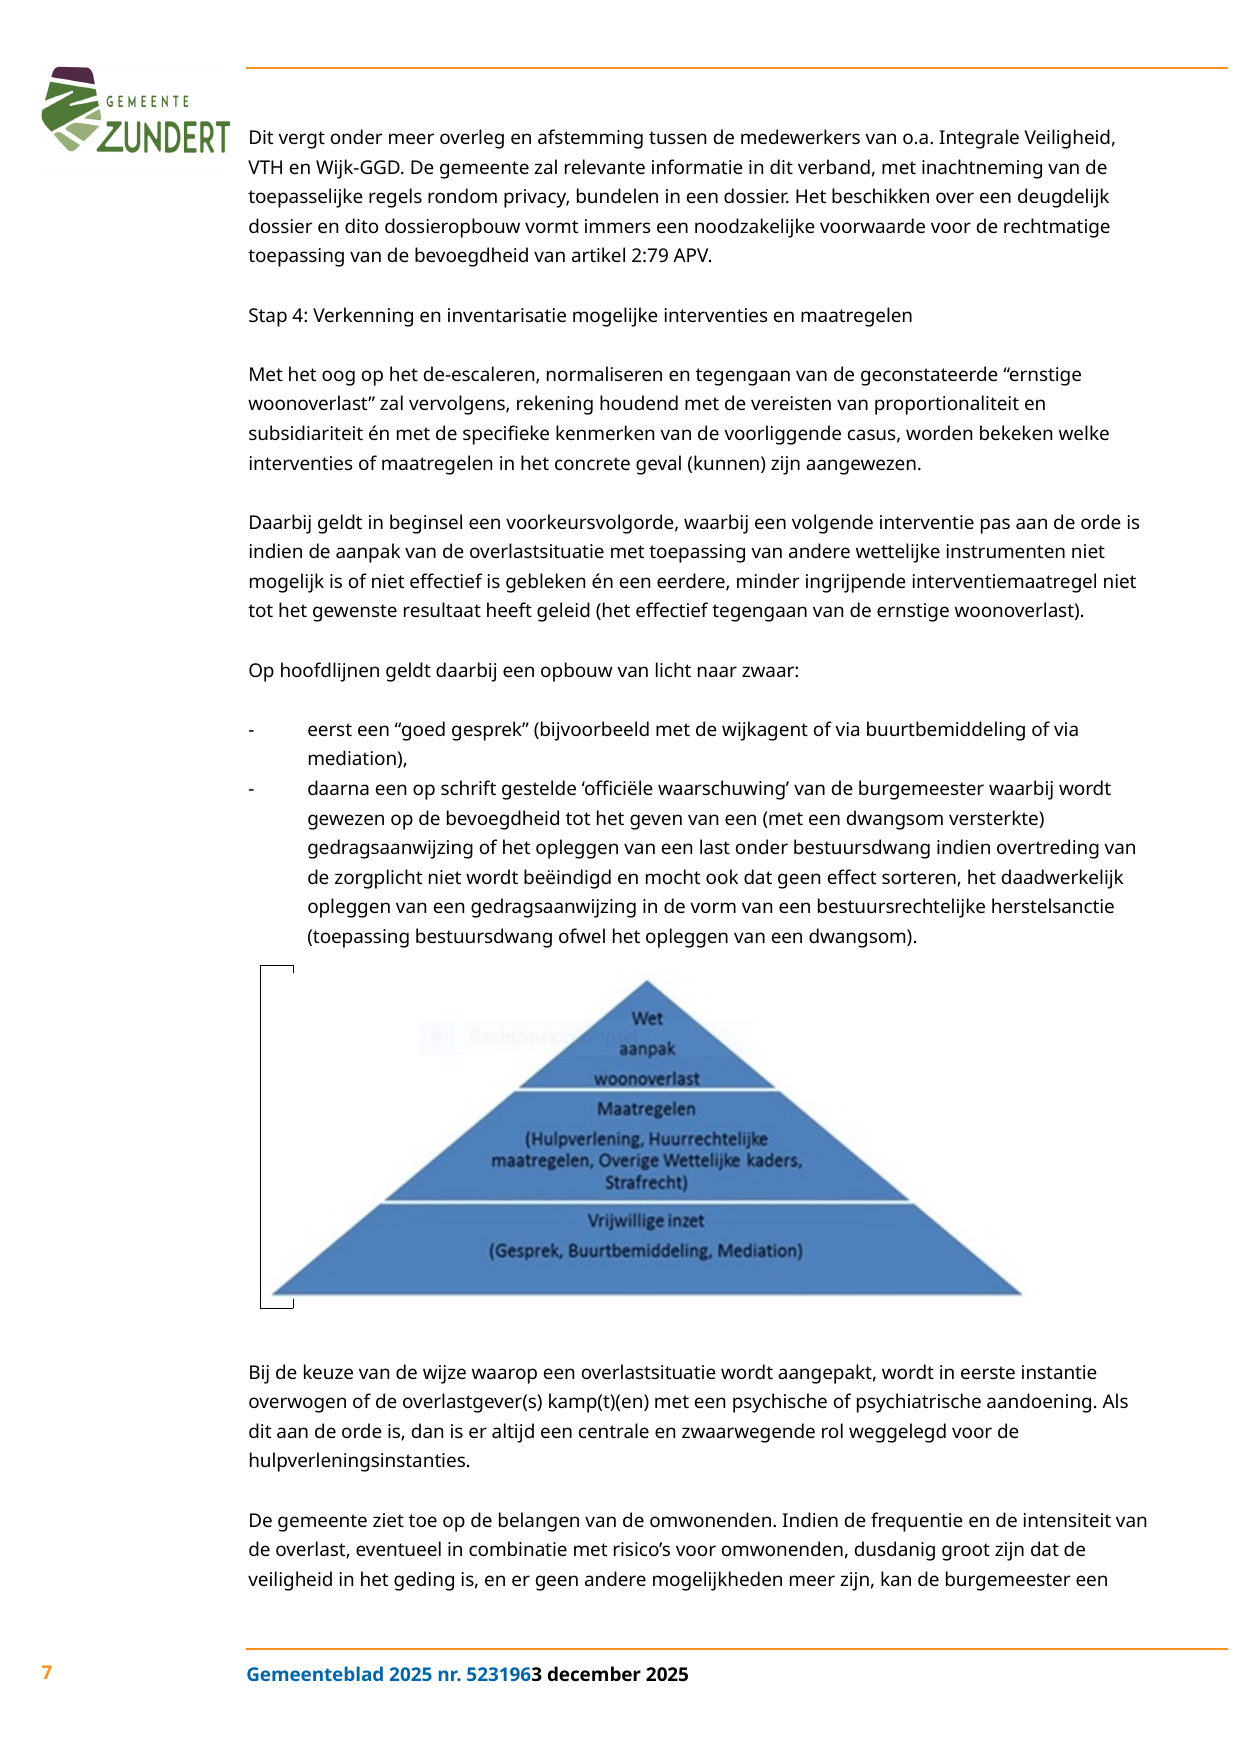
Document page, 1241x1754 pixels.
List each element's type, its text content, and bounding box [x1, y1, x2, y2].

text Daarbij geldt in beginsel een voorkeursvolgorde, waarbij een volgende interventie pas aan de orde is indien de aanpak van de overlastsituatie met toepassing van andere wettelijke instrumenten niet mogelijk is of niet effectief is gebleken én een eerdere, minder ingrijpende interventiemaatregel niet tot het gewenste resultaat heeft geleid (het effectief tegengaan van de ernstige woonoverlast). [248, 509, 1152, 623]
text Op hoofdlijnen geldt daarbij een opbouw van licht naar zwaar: [248, 657, 1152, 683]
text Bij de keuze van de wijze waarop een overlastsituatie wordt aangepakt, wordt in eerste instantie overwogen of de overlastgever(s) kamp(t)(en) met een psychische of psychiatrische aandoening. Als dit aan de orde is, dan is er altijd een centrale en zwaarwegende rol weggelegd voor de hulpverleningsinstanties. [248, 1359, 1152, 1473]
text De gemeente ziet toe op de belangen van de omwonenden. Indien de frequentie en de intensiteit van de overlast, eventueel in combinatie met risico’s voor omwonenden, dusdanig groot zijn dat de veiligheid in het geding is, en er geen andere mogelijkheden meer zijn, kan de burgemeester een [248, 1507, 1152, 1592]
picture [268, 973, 1037, 1299]
picture [41, 47, 231, 172]
text Stap 4: Verkenning en inventarisatie mogelijke interventies en maatregelen [248, 302, 1152, 328]
list eerst een “goed gesprek” (bijvoorbeeld met de wijkagent of via buurtbemiddeling of via mediation), [248, 716, 1152, 771]
list daarna een op schrift gestelde ‘officiële waarschuwing’ van de burgemeester waarbij wordt gewezen op de bevoegdheid tot het geven van een (met een dwangsom versterkte) gedragsaanwijzing of het opleggen van een last onder bestuursdwang indien overtreding van de zorgplicht niet wordt beëindigd en mocht ook dat geen effect sorteren, het daadwerkelijk opleggen van een gedragsaanwijzing in de vorm van een bestuursrechtelijke herstelsanctie (toepassing bestuursdwang ofwel het opleggen van een dwangsom). [248, 775, 1152, 949]
text Met het oog op het de-escaleren, normaliseren en tegengaan van de geconstateerde “ernstige woonoverlast” zal vervolgens, rekening houdend met de vereisten van proportionaliteit en subsidiariteit én met de specifieke kenmerken van de voorliggende casus, worden bekeken welke interventies of maatregelen in het concrete geval (kunnen) zijn aangewezen. [248, 361, 1152, 476]
text Dit vergt onder meer overleg en afstemming tussen de medewerkers van o.a. Integrale Veiligheid, VTH en Wijk-GGD. De gemeente zal relevante informatie in dit verband, met inachtneming van de toepasselijke regels rondom privacy, bundelen in een dossier. Het beschikken over een deugdelijk dossier en dito dossieropbouw vormt immers een noodzakelijke voorwaarde voor de rechtmatige toepassing van de bevoegdheid van artikel 2:79 APV. [248, 124, 1152, 268]
